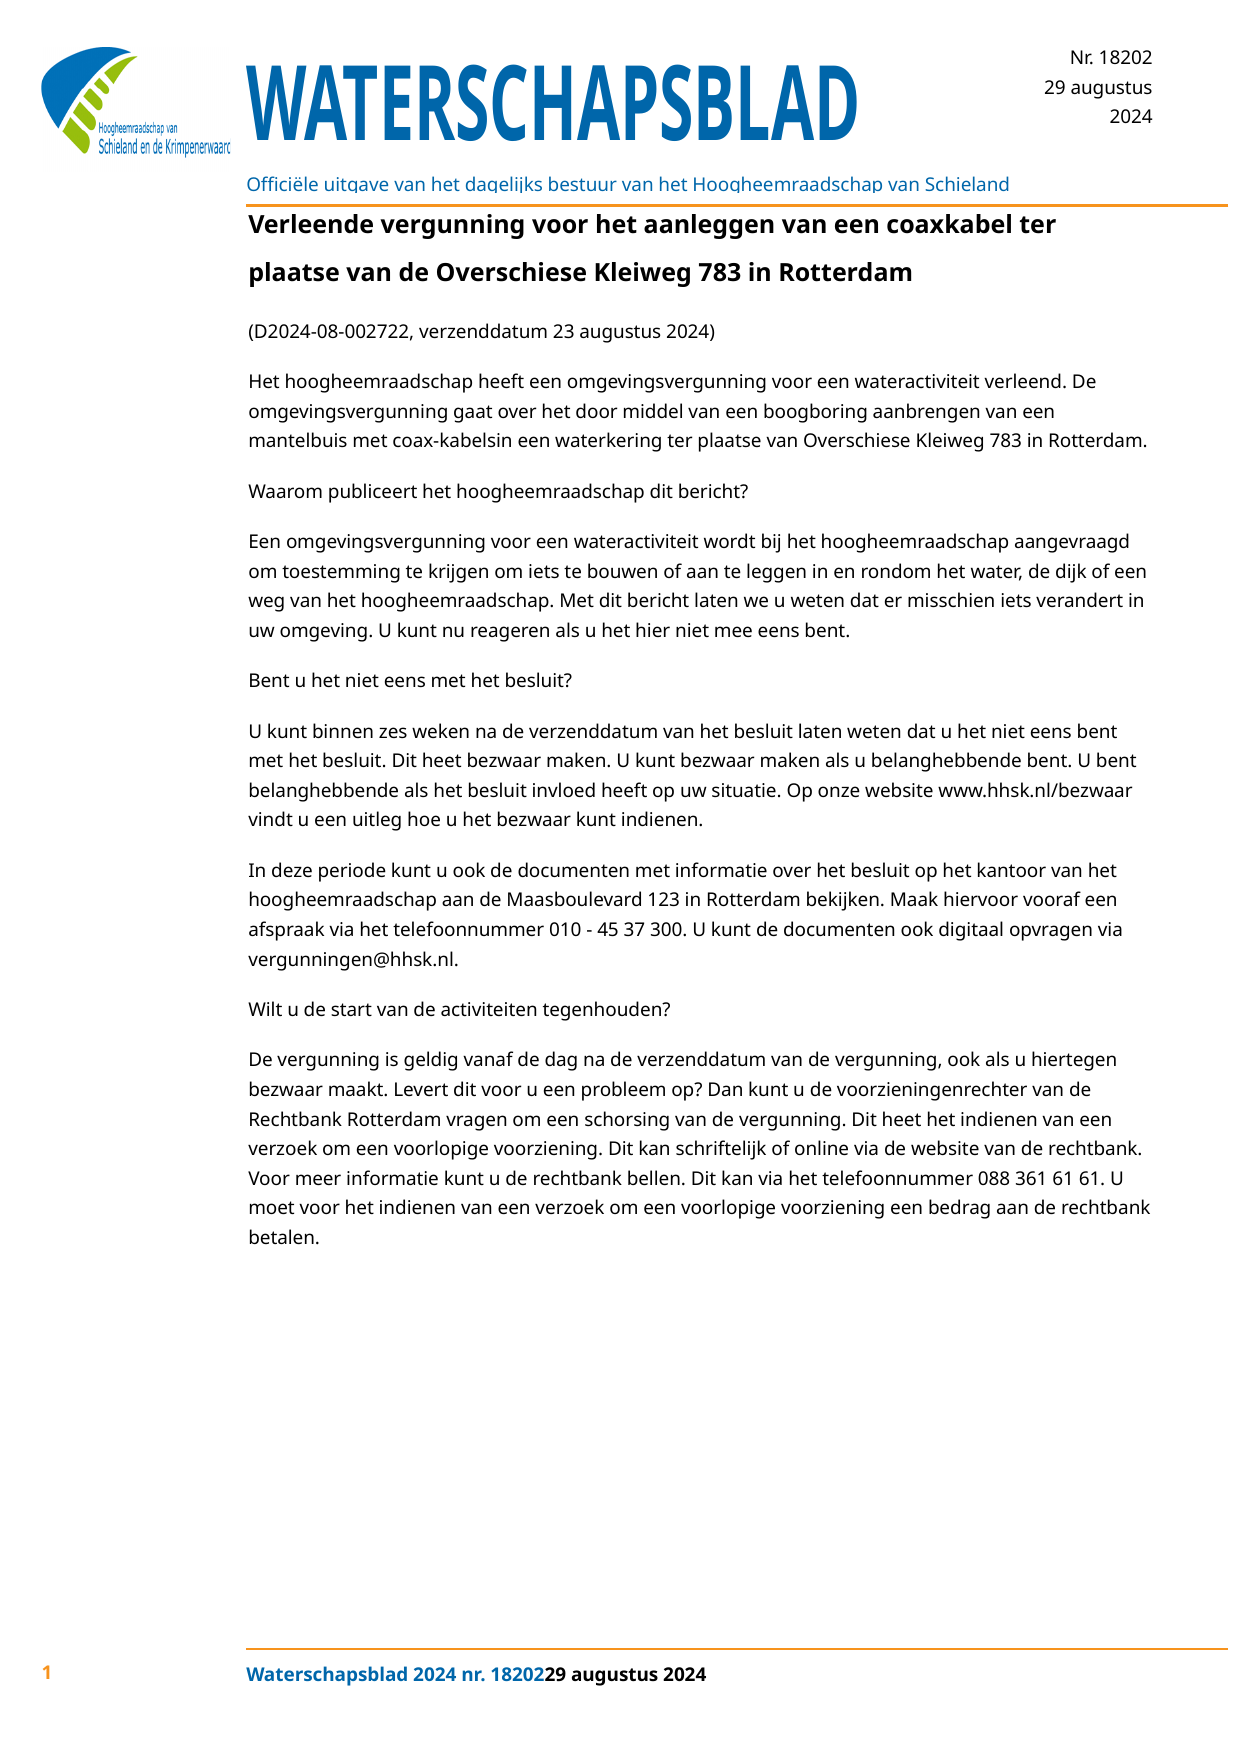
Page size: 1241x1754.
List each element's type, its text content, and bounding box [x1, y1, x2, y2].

text De vergunning is geldig vanaf de dag na de verzenddatum van de vergunning, ook als u hiertegen bezwaar maakt. Levert dit voor u een probleem op? Dan kunt u de voorzieningenrechter van de Rechtbank Rotterdam vragen om een schorsing van de vergunning. Dit heet het indienen van een verzoek om een voorlopige voorziening. Dit kan schriftelijk of online via de website van de rechtbank. Voor meer informatie kunt u de rechtbank bellen. Dit kan via het telefoonnummer 088 361 61 61. U moet voor het indienen van een verzoek om een voorlopige voorziening een bedrag aan de rechtbank betalen. [248, 1047, 1152, 1250]
text U kunt binnen zes weken na de verzenddatum van het besluit laten weten dat u het niet eens bent met het besluit. Dit heet bezwaar maken. U kunt bezwaar maken als u belanghebbende bent. U bent belanghebbende als het besluit invloed heeft op uw situatie. Op onze website www.hhsk.nl/bezwaar vindt u een uitleg hoe u het bezwaar kunt indienen. [248, 718, 1152, 832]
text (D2024-08-002722, verzenddatum 23 augustus 2024) [248, 318, 1152, 344]
text Het hoogheemraadschap heeft een omgevingsvergunning voor een wateractiviteit verleend. De omgevingsvergunning gaat over het door middel van een boogboring aanbrengen van een mantelbuis met coax-kabelsin een waterkering ter plaatse van Overschiese Kleiweg 783 in Rotterdam. [248, 368, 1152, 453]
text Verleende vergunning voor het aanleggen van een coaxkabel ter plaatse van de Overschiese Kleiweg 783 in Rotterdam [248, 207, 1152, 288]
text Bent u het niet eens met het besluit? [248, 667, 1152, 693]
text Een omgevingsvergunning voor een wateractiviteit wordt bij het hoogheemraadschap aangevraagd om toestemming te krijgen om iets te bouwen of aan te leggen in en rondom het water, de dijk of een weg van het hoogheemraadschap. Met dit bericht laten we u weten dat er misschien iets verandert in uw omgeving. U kunt nu reageren als u het hier niet mee eens bent. [248, 528, 1152, 643]
text In deze periode kunt u ook de documenten met informatie over het besluit op het kantoor van het hoogheemraadschap aan de Maasboulevard 123 in Rotterdam bekijken. Maak hiervoor vooraf een afspraak via het telefoonnummer 010 - 45 37 300. U kunt de documenten ook digitaal opvragen via vergunningen@hhsk.nl. [248, 857, 1152, 972]
picture [41, 47, 231, 172]
text Waarom publiceert het hoogheemraadschap dit bericht? [248, 478, 1152, 504]
text Wilt u de start van de activiteiten tegenhouden? [248, 996, 1152, 1022]
